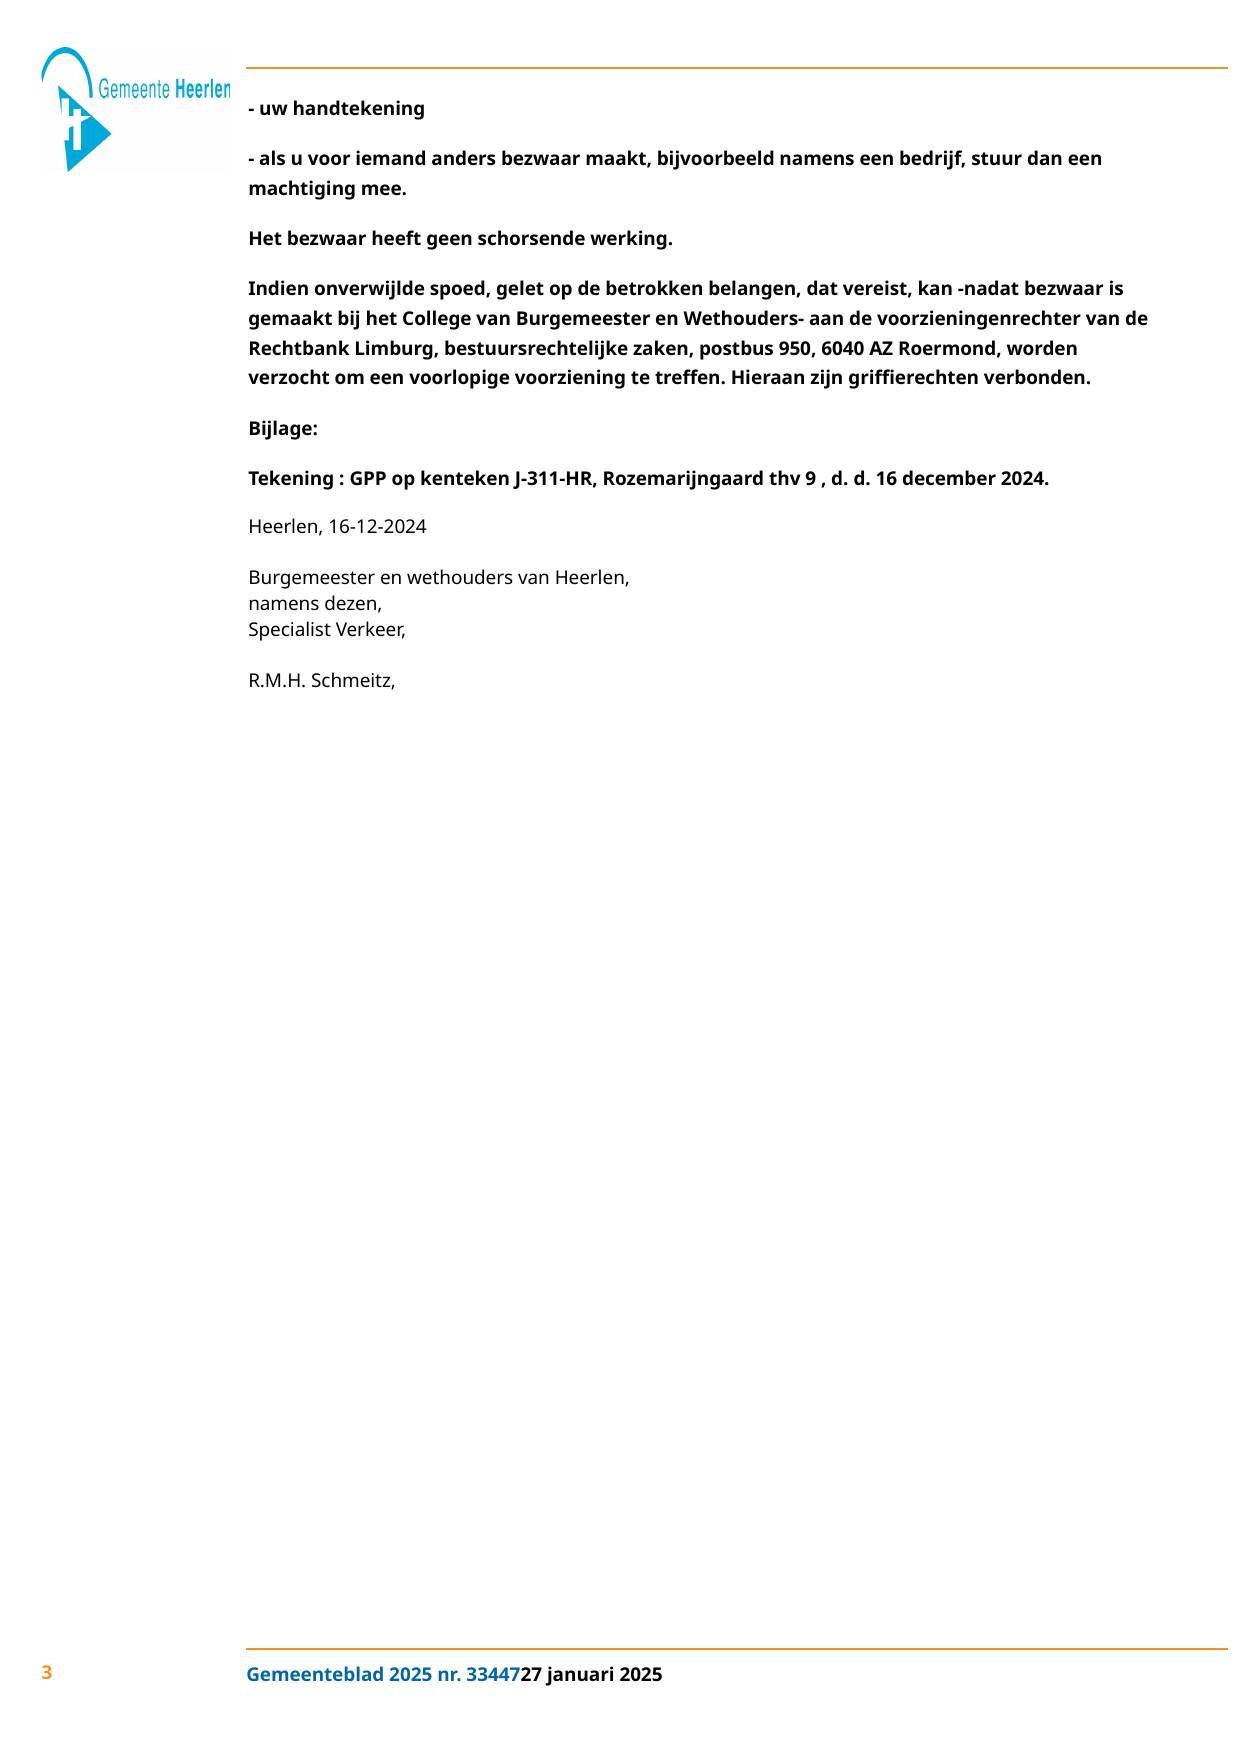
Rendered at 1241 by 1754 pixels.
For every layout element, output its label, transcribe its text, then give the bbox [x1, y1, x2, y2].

text Bijlage: [248, 415, 1152, 441]
text R.M.H. Schmeitz, [248, 667, 1152, 693]
text Tekening : GPP op kenteken J-311-HR, Rozemarijngaard thv 9 , d. d. 16 december 2024. [248, 465, 1152, 491]
text Heerlen, 16-12-2024 [248, 513, 1152, 539]
text Het bezwaar heeft geen schorsende werking. [248, 225, 1152, 251]
text Indien onverwijlde spoed, gelet op de betrokken belangen, dat vereist, kan -nadat bezwaar is gemaakt bij het College van Burgemeester en Wethouders- aan de voorzieningenrechter van de Rechtbank Limburg, bestuursrechtelijke zaken, postbus 950, 6040 AZ Roermond, worden verzocht om een voorlopige voorziening te treffen. Hieraan zijn griffierechten verbonden. [248, 276, 1152, 390]
picture [41, 47, 59, 70]
text namens dezen, [248, 590, 1152, 616]
picture [41, 47, 231, 172]
text - als u voor iemand anders bezwaar maakt, bijvoorbeeld namens een bedrijf, stuur dan een machtiging mee. [248, 145, 1152, 201]
text Specialist Verkeer, [248, 616, 1152, 642]
text Burgemeester en wethouders van Heerlen, [248, 564, 1152, 590]
text - uw handtekening [248, 95, 1152, 121]
